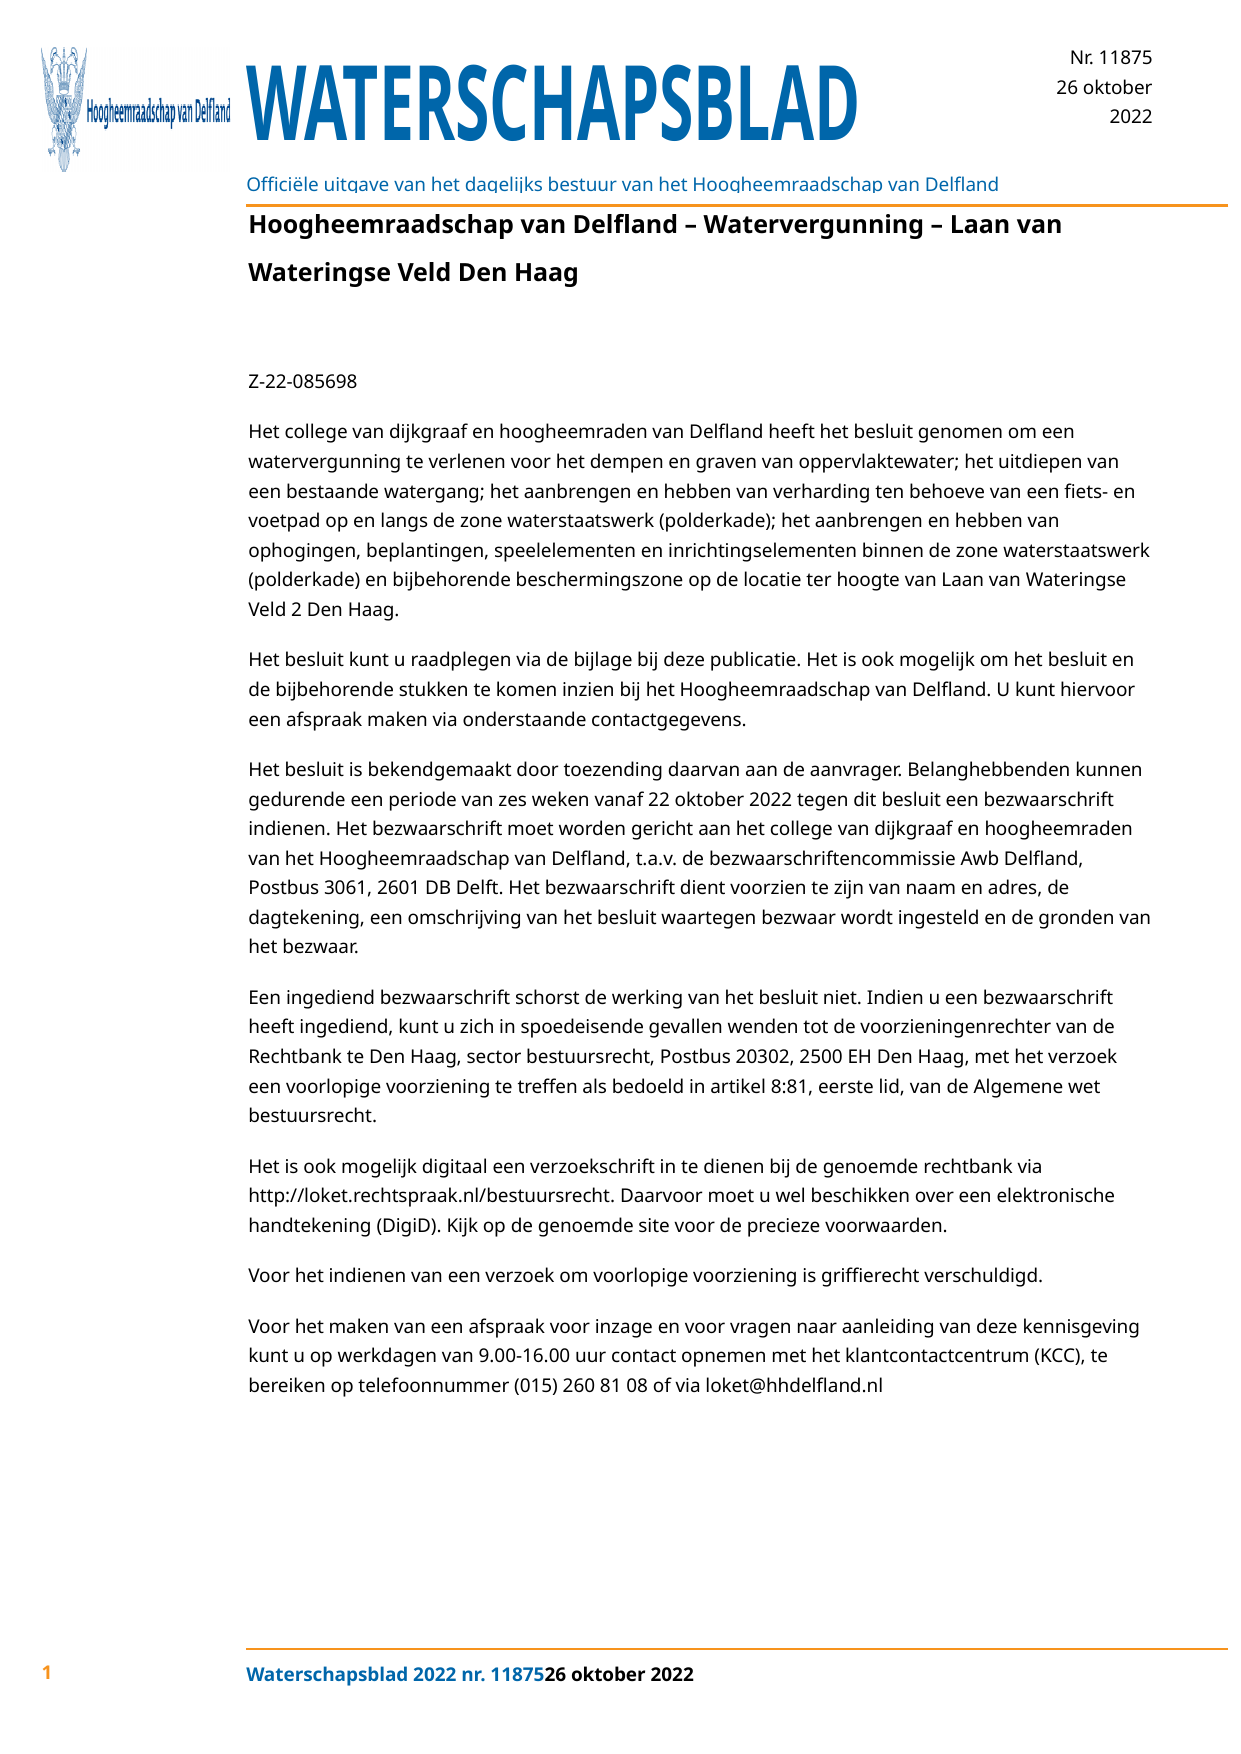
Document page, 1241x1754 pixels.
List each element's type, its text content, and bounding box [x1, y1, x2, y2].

picture [41, 47, 231, 172]
text Een ingediend bezwaarschrift schorst de werking van het besluit niet. Indien u een bezwaarschrift heeft ingediend, kunt u zich in spoedeisende gevallen wenden tot de voorzieningenrechter van de Rechtbank te Den Haag, sector bestuursrecht, Postbus 20302, 2500 EH Den Haag, met het verzoek een voorlopige voorziening te treffen als bedoeld in artikel 8:81, eerste lid, van de Algemene wet bestuursrecht. [248, 984, 1152, 1128]
text Het is ook mogelijk digitaal een verzoekschrift in te dienen bij de genoemde rechtbank via http://loket.rechtspraak.nl/bestuursrecht. Daarvoor moet u wel beschikken over een elektronische handtekening (DigiD). Kijk op de genoemde site voor de precieze voorwaarden. [248, 1153, 1152, 1238]
text Z-22-085698 [248, 368, 1152, 394]
text Het besluit is bekendgemaakt door toezending daarvan aan de aanvrager. Belanghebbenden kunnen gedurende een periode van zes weken vanaf 22 oktober 2022 tegen dit besluit een bezwaarschrift indienen. Het bezwaarschrift moet worden gericht aan het college van dijkgraaf en hoogheemraden van het Hoogheemraadschap van Delfland, t.a.v. de bezwaarschriftencommissie Awb Delfland, Postbus 3061, 2601 DB Delft. Het bezwaarschrift dient voorzien te zijn van naam en adres, de dagtekening, een omschrijving van het besluit waartegen bezwaar wordt ingesteld en de gronden van het bezwaar. [248, 756, 1152, 959]
text Voor het indienen van een verzoek om voorlopige voorziening is griffierecht verschuldigd. [248, 1262, 1152, 1288]
text Het college van dijkgraaf en hoogheemraden van Delfland heeft het besluit genomen om een watervergunning te verlenen voor het dempen en graven van oppervlaktewater; het uitdiepen van een bestaande watergang; het aanbrengen en hebben van verharding ten behoeve van een fiets- en voetpad op en langs de zone waterstaatswerk (polderkade); het aanbrengen en hebben van ophogingen, beplantingen, speelelementen en inrichtingselementen binnen de zone waterstaatswerk (polderkade) en bijbehorende beschermingszone op de locatie ter hoogte van Laan van Wateringse Veld 2 Den Haag. [248, 419, 1152, 622]
text Voor het maken van een afspraak voor inzage en voor vragen naar aanleiding van deze kennisgeving kunt u op werkdagen van 9.00-16.00 uur contact opnemen met het klantcontactcentrum (KCC), te bereiken op telefoonnummer (015) 260 81 08 of via loket@hhdelfland.nl [248, 1313, 1152, 1398]
text Het besluit kunt u raadplegen via de bijlage bij deze publicatie. Het is ook mogelijk om het besluit en de bijbehorende stukken te komen inzien bij het Hoogheemraadschap van Delfland. U kunt hiervoor een afspraak maken via onderstaande contactgegevens. [248, 647, 1152, 732]
text Hoogheemraadschap van Delfland – Watervergunning – Laan van Wateringse Veld Den Haag [248, 207, 1152, 288]
